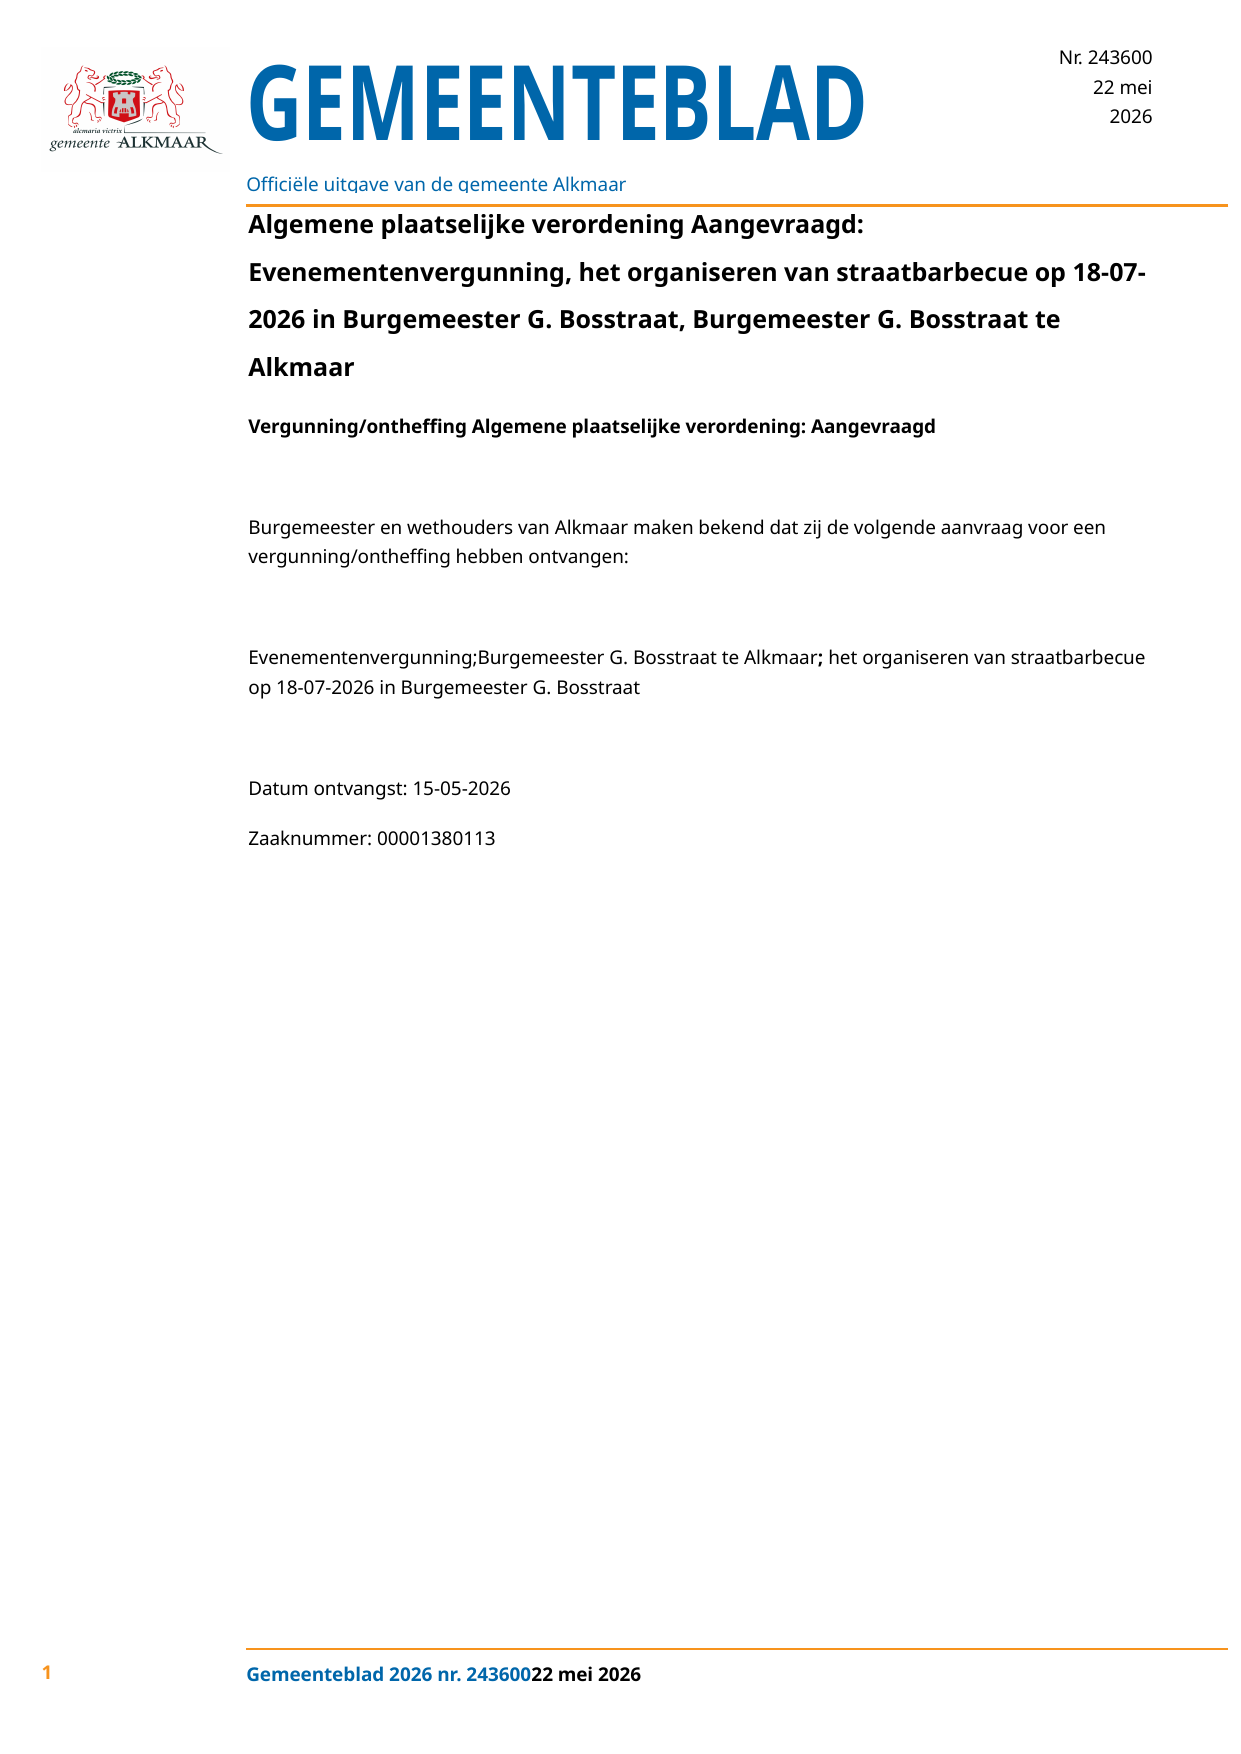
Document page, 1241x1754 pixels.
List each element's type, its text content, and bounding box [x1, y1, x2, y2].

text Vergunning/ontheffing Algemene plaatselijke verordening: Aangevraagd [248, 413, 1152, 439]
picture [41, 47, 231, 172]
text Burgemeester en wethouders van Alkmaar maken bekend dat zij de volgende aanvraag voor een vergunning/ontheffing hebben ontvangen: [248, 514, 1152, 569]
text Algemene plaatselijke verordening Aangevraagd: Evenementenvergunning, het organiseren van straatbarbecue op 18-07-2026 in Burgemeester G. Bosstraat, Burgemeester G. Bosstraat te Alkmaar [248, 207, 1152, 384]
text Evenementenvergunning;Burgemeester G. Bosstraat te Alkmaar; het organiseren van straatbarbecue op 18-07-2026 in Burgemeester G. Bosstraat [248, 644, 1152, 700]
text Datum ontvangst: 15-05-2026 [248, 775, 1152, 801]
text Zaaknummer: 00001380113 [248, 825, 1152, 851]
